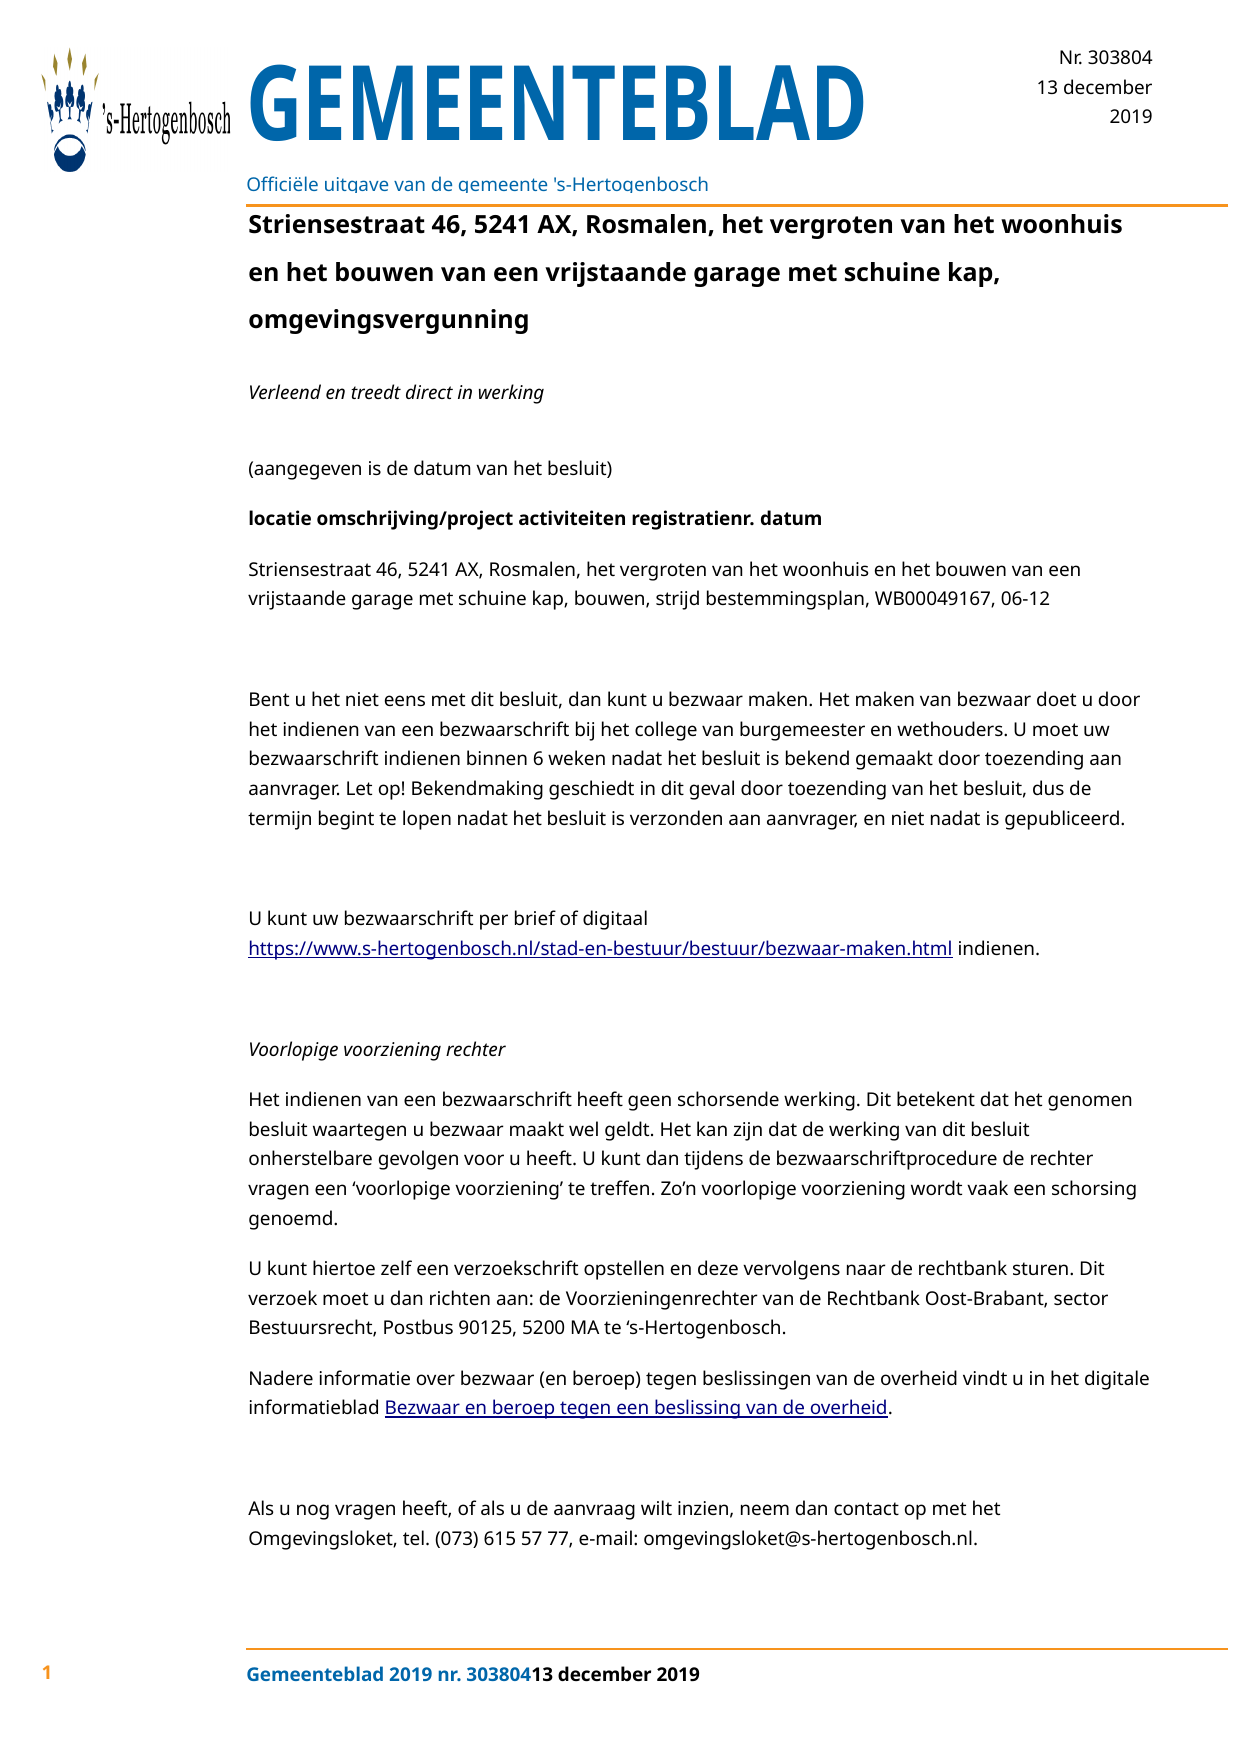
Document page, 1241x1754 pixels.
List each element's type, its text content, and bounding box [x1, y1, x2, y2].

text U kunt uw bezwaarschrift per brief of digitaal https://www.s-hertogenbosch.nl/stad-en-bestuur/bestuur/bezwaar-maken.html indienen. [248, 906, 1152, 961]
text Nadere informatie over bezwaar (en beroep) tegen beslissingen van de overheid vindt u in het digitale informatieblad Bezwaar en beroep tegen een beslissing van de overheid. [248, 1365, 1152, 1420]
picture [41, 47, 231, 172]
text Bent u het niet eens met dit besluit, dan kunt u bezwaar maken. Het maken van bezwaar doet u door het indienen van een bezwaarschrift bij het college van burgemeester en wethouders. U moet uw bezwaarschrift indienen binnen 6 weken nadat het besluit is bekend gemaakt door toezending aan aanvrager. Let op! Bekendmaking geschiedt in dit geval door toezending van het besluit, dus de termijn begint te lopen nadat het besluit is verzonden aan aanvrager, en niet nadat is gepubliceerd. [248, 686, 1152, 831]
text Verleend en treedt direct in werking [248, 379, 1152, 405]
text (aangegeven is de datum van het besluit) [248, 455, 1152, 481]
text Als u nog vragen heeft, of als u de aanvraag wilt inzien, neem dan contact op met het Omgevingsloket, tel. (073) 615 57 77, e-mail: omgevingsloket@s-hertogenbosch.nl. [248, 1495, 1152, 1551]
text U kunt hiertoe zelf een verzoekschrift opstellen en deze vervolgens naar de rechtbank sturen. Dit verzoek moet u dan richten aan: de Voorzieningenrechter van de Rechtbank Oost-Brabant, sector Bestuursrecht, Postbus 90125, 5200 MA te ‘s-Hertogenbosch. [248, 1255, 1152, 1340]
text Het indienen van een bezwaarschrift heeft geen schorsende werking. Dit betekent dat het genomen besluit waartegen u bezwaar maakt wel geldt. Het kan zijn dat de werking van dit besluit onherstelbare gevolgen voor u heeft. U kunt dan tijdens de bezwaarschriftprocedure de rechter vragen een ‘voorlopige voorziening’ te treffen. Zo’n voorlopige voorziening wordt vaak een schorsing genoemd. [248, 1086, 1152, 1231]
text Voorlopige voorziening rechter [248, 1036, 1152, 1062]
text Striensestraat 46, 5241 AX, Rosmalen, het vergroten van het woonhuis en het bouwen van een vrijstaande garage met schuine kap, bouwen, strijd bestemmingsplan, WB00049167, 06-12 [248, 556, 1152, 611]
text Striensestraat 46, 5241 AX, Rosmalen, het vergroten van het woonhuis en het bouwen van een vrijstaande garage met schuine kap, omgevingsvergunning [248, 207, 1152, 336]
text locatie omschrijving/project activiteiten registratienr. datum [248, 506, 1152, 531]
